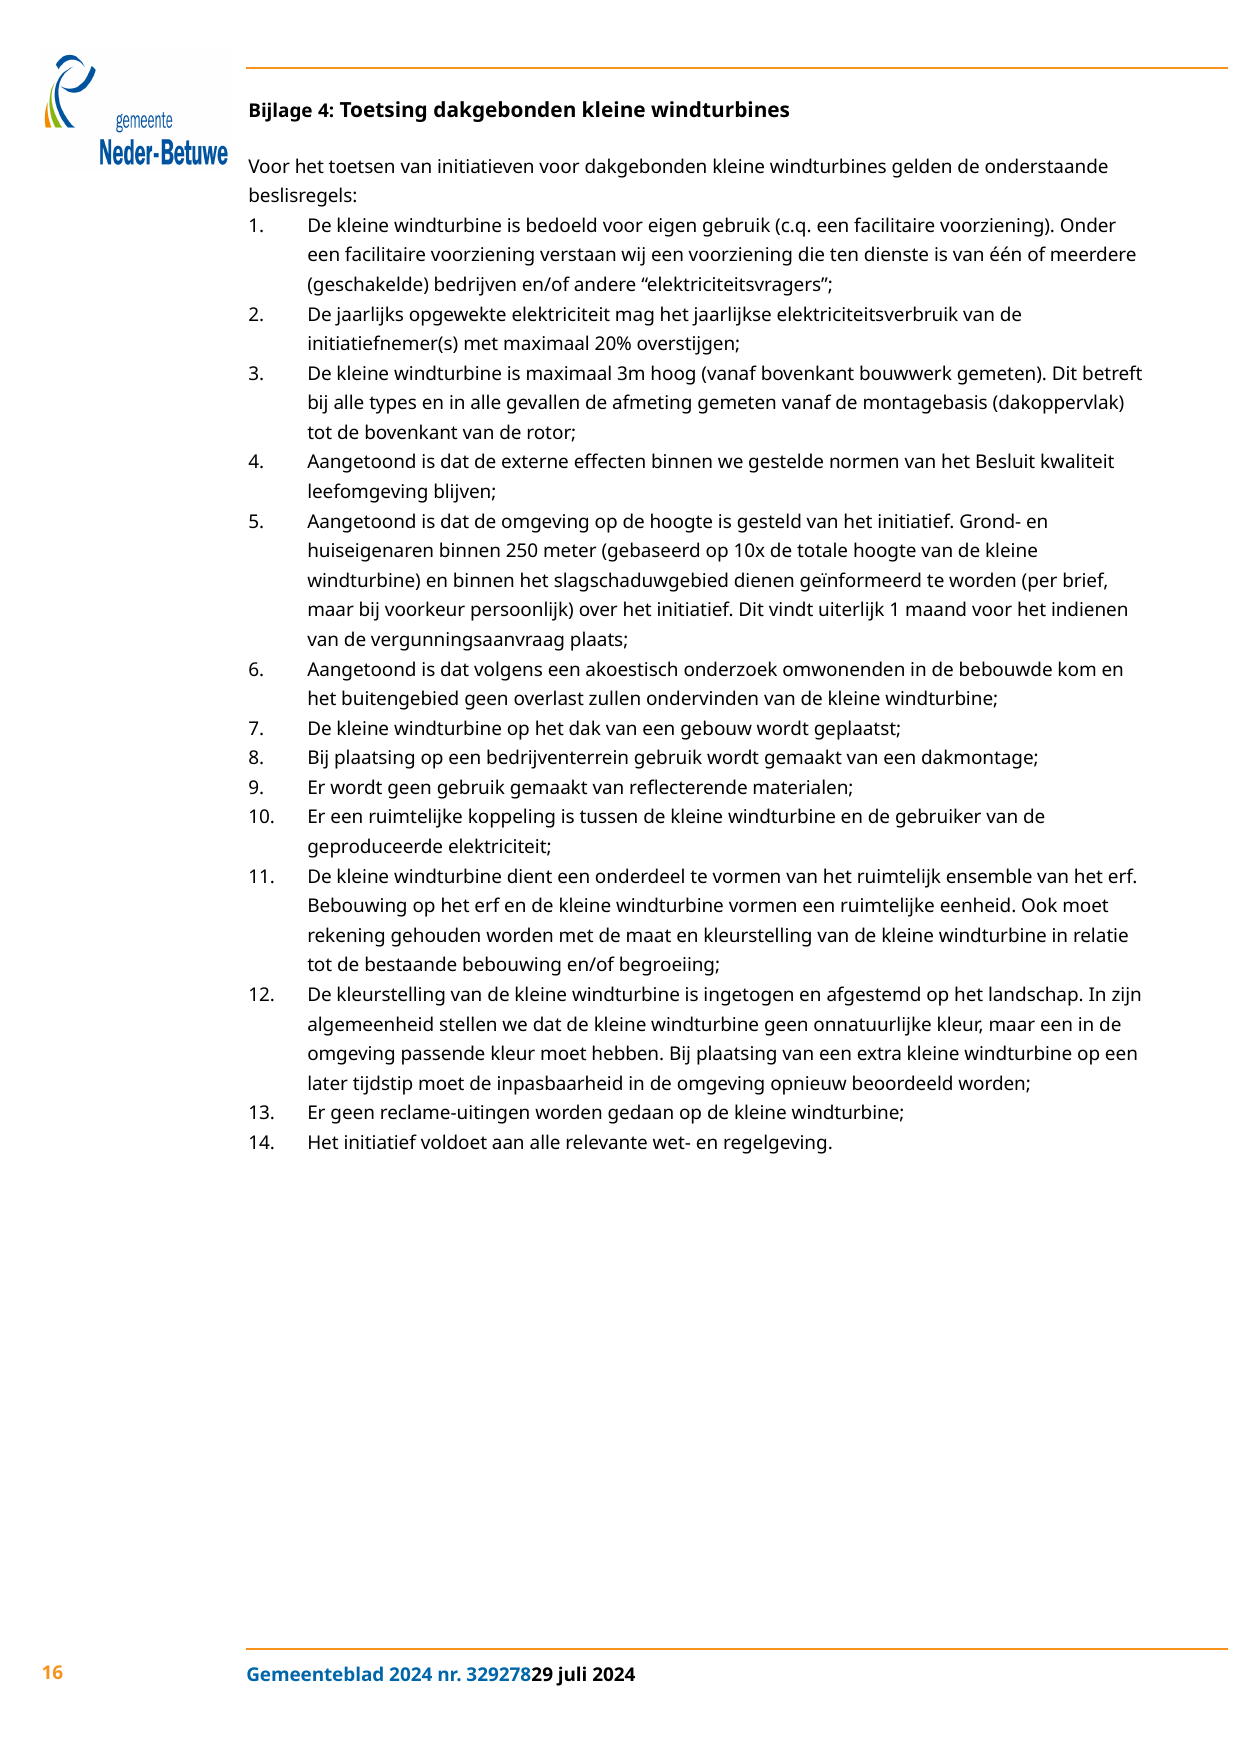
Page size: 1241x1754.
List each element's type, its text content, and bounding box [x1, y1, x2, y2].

list Aangetoond is dat volgens een akoestisch onderzoek omwonenden in de bebouwde kom en het buitengebied geen overlast zullen ondervinden van de kleine windturbine; [248, 656, 1152, 711]
picture [41, 47, 231, 172]
list Bij plaatsing op een bedrijventerrein gebruik wordt gemaakt van een dakmontage; [248, 744, 1152, 770]
list De kleine windturbine is bedoeld voor eigen gebruik (c.q. een facilitaire voorziening). Onder een facilitaire voorziening verstaan wij een voorziening die ten dienste is van één of meerdere (geschakelde) bedrijven en/of andere “elektriciteitsvragers”; [248, 212, 1152, 297]
list Er wordt geen gebruik gemaakt van reflecterende materialen; [248, 774, 1152, 800]
list De kleine windturbine is maximaal 3m hoog (vanaf bovenkant bouwwerk gemeten). Dit betreft bij alle types en in alle gevallen de afmeting gemeten vanaf de montagebasis (dakoppervlak) tot de bovenkant van de rotor; [248, 360, 1152, 445]
text Bijlage 4: Toetsing dakgebonden kleine windturbines [248, 95, 1152, 123]
list De kleurstelling van de kleine windturbine is ingetogen en afgestemd op het landschap. In zijn algemeenheid stellen we dat de kleine windturbine geen onnatuurlijke kleur, maar een in de omgeving passende kleur moet hebben. Bij plaatsing van een extra kleine windturbine op een later tijdstip moet de inpasbaarheid in de omgeving opnieuw beoordeeld worden; [248, 981, 1152, 1096]
list Aangetoond is dat de omgeving op de hoogte is gesteld van het initiatief. Grond- en huiseigenaren binnen 250 meter (gebaseerd op 10x de totale hoogte van de kleine windturbine) en binnen het slagschaduwgebied dienen geïnformeerd te worden (per brief, maar bij voorkeur persoonlijk) over het initiatief. Dit vindt uiterlijk 1 maand voor het indienen van de vergunningsaanvraag plaats; [248, 508, 1152, 652]
list De kleine windturbine op het dak van een gebouw wordt geplaatst; [248, 715, 1152, 741]
list De jaarlijks opgewekte elektriciteit mag het jaarlijkse elektriciteitsverbruik van de initiatiefnemer(s) met maximaal 20% overstijgen; [248, 301, 1152, 356]
list Aangetoond is dat de externe effecten binnen we gestelde normen van het Besluit kwaliteit leefomgeving blijven; [248, 449, 1152, 504]
text Voor het toetsen van initiatieven voor dakgebonden kleine windturbines gelden de onderstaande beslisregels: [248, 153, 1152, 208]
list Het initiatief voldoet aan alle relevante wet- en regelgeving. [248, 1129, 1152, 1155]
list Er een ruimtelijke koppeling is tussen de kleine windturbine en de gebruiker van de geproduceerde elektriciteit; [248, 804, 1152, 859]
list Er geen reclame-uitingen worden gedaan op de kleine windturbine; [248, 1099, 1152, 1125]
list De kleine windturbine dient een onderdeel te vormen van het ruimtelijk ensemble van het erf. Bebouwing op het erf en de kleine windturbine vormen een ruimtelijke eenheid. Ook moet rekening gehouden worden met de maat en kleurstelling van de kleine windturbine in relatie tot de bestaande bebouwing en/of begroeiing; [248, 863, 1152, 977]
